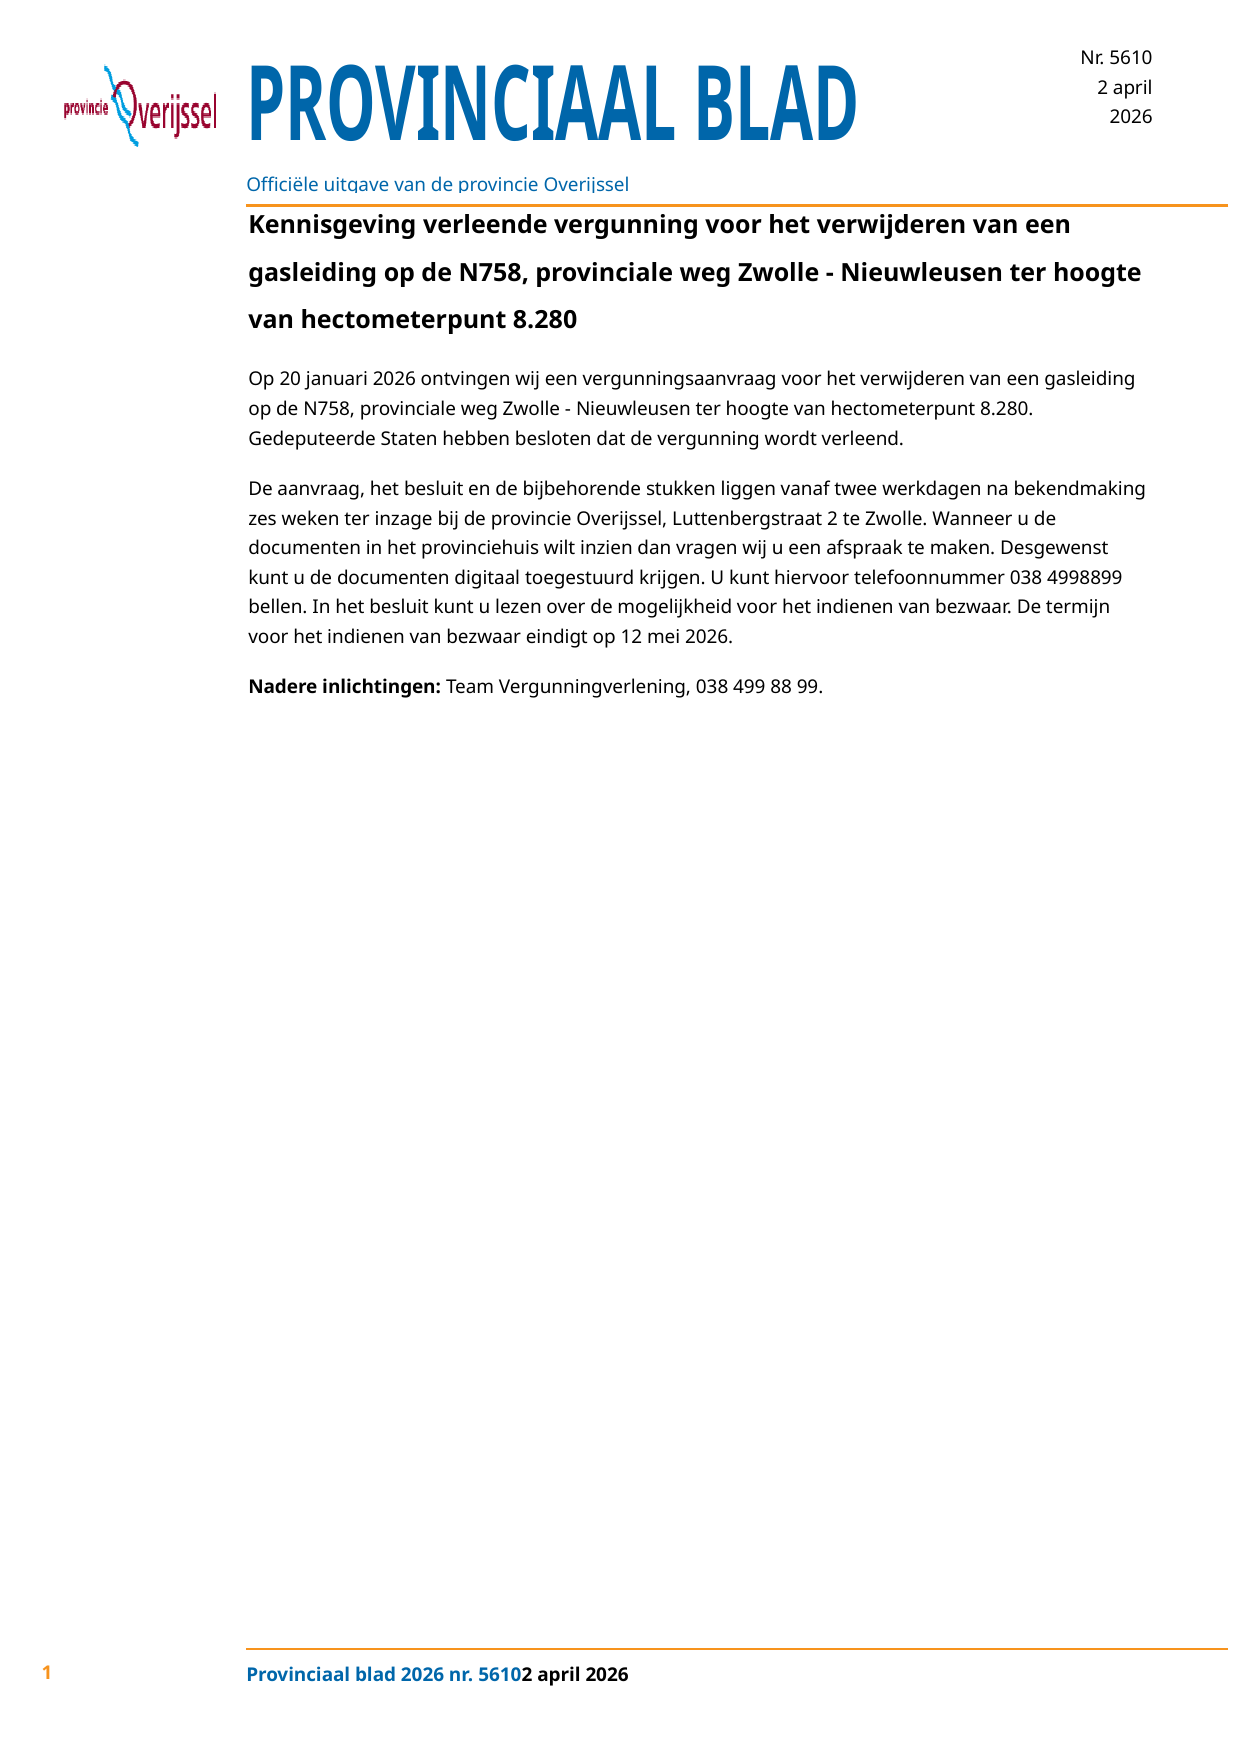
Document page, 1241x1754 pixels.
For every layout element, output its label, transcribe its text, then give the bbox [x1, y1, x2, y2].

text Kennisgeving verleende vergunning voor het verwijderen van een gasleiding op de N758, provinciale weg Zwolle - Nieuwleusen ter hoogte van hectometerpunt 8.280 [248, 207, 1152, 336]
text De aanvraag, het besluit en de bijbehorende stukken liggen vanaf twee werkdagen na bekendmaking zes weken ter inzage bij de provincie Overijssel, Luttenbergstraat 2 te Zwolle. Wanneer u de documenten in het provinciehuis wilt inzien dan vragen wij u een afspraak te maken. Desgewenst kunt u de documenten digitaal toegestuurd krijgen. U kunt hiervoor telefoonnummer 038 4998899 bellen. In het besluit kunt u lezen over de mogelijkheid voor het indienen van bezwaar. De termijn voor het indienen van bezwaar eindigt op 12 mei 2026. [248, 475, 1152, 649]
text Op 20 januari 2026 ontvingen wij een vergunningsaanvraag voor het verwijderen van een gasleiding op de N758, provinciale weg Zwolle - Nieuwleusen ter hoogte van hectometerpunt 8.280. Gedeputeerde Staten hebben besloten dat de vergunning wordt verleend. [248, 366, 1152, 450]
text Nadere inlichtingen: Team Vergunningverlening, 038 499 88 99. [248, 673, 1152, 699]
picture [41, 47, 231, 172]
